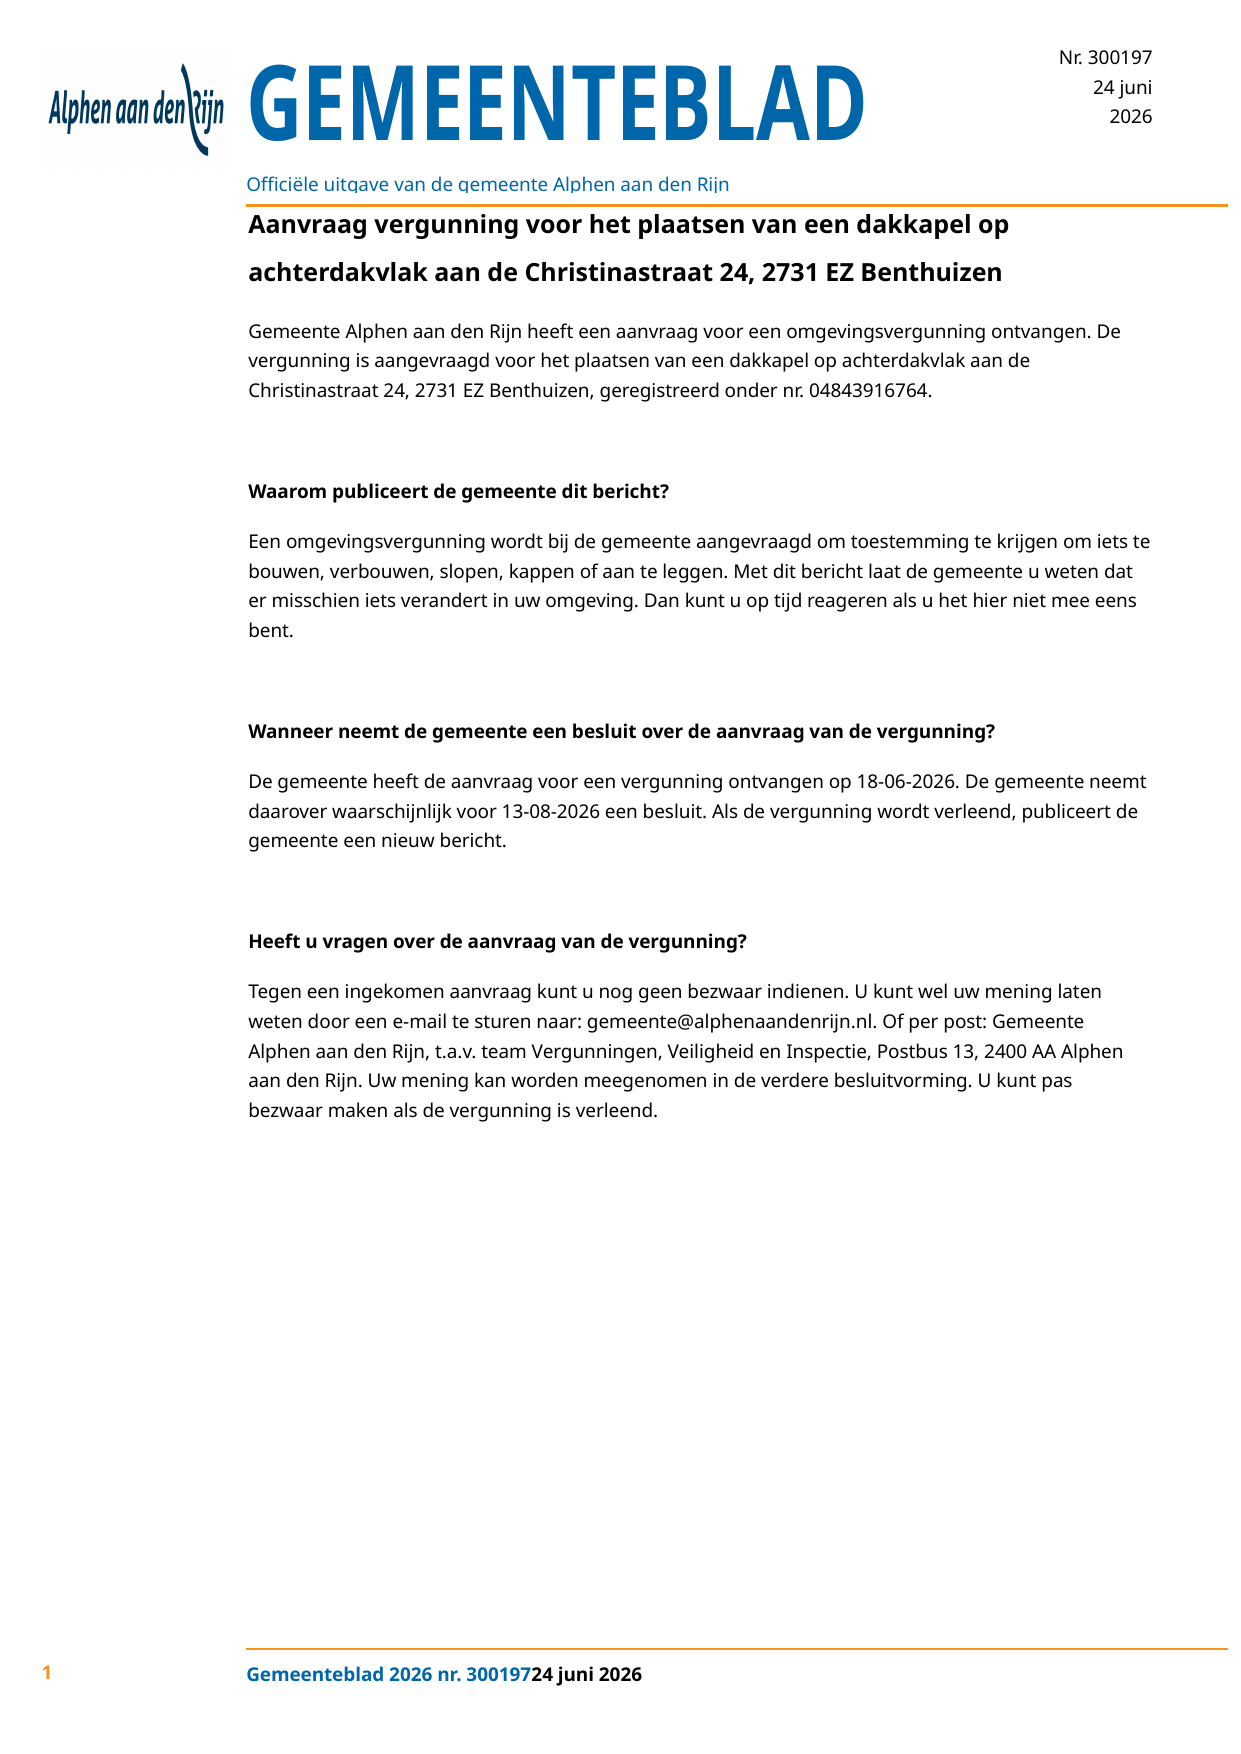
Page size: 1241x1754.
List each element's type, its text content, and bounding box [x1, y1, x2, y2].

text Waarom publiceert de gemeente dit bericht? [248, 478, 1152, 504]
text Tegen een ingekomen aanvraag kunt u nog geen bezwaar indienen. U kunt wel uw mening laten weten door een e-mail te sturen naar: gemeente@alphenaandenrijn.nl. Of per post: Gemeente Alphen aan den Rijn, t.a.v. team Vergunningen, Veiligheid en Inspectie, Postbus 13, 2400 AA Alphen aan den Rijn. Uw mening kan worden meegenomen in de verdere besluitvorming. U kunt pas bezwaar maken als de vergunning is verleend. [248, 979, 1152, 1123]
text De gemeente heeft de aanvraag voor een vergunning ontvangen op 18-06-2026. De gemeente neemt daarover waarschijnlijk voor 13-08-2026 een besluit. Als de vergunning wordt verleend, publiceert de gemeente een nieuw bericht. [248, 768, 1152, 853]
text Een omgevingsvergunning wordt bij de gemeente aangevraagd om toestemming te krijgen om iets te bouwen, verbouwen, slopen, kappen of aan te leggen. Met dit bericht laat de gemeente u weten dat er misschien iets verandert in uw omgeving. Dan kunt u op tijd reageren als u het hier niet mee eens bent. [248, 528, 1152, 643]
text Heeft u vragen over de aanvraag van de vergunning? [248, 928, 1152, 954]
text Wanneer neemt de gemeente een besluit over de aanvraag van de vergunning? [248, 718, 1152, 744]
text Gemeente Alphen aan den Rijn heeft een aanvraag voor een omgevingsvergunning ontvangen. De vergunning is aangevraagd voor het plaatsen van een dakkapel op achterdakvlak aan de Christinastraat 24, 2731 EZ Benthuizen, geregistreerd onder nr. 04843916764. [248, 318, 1152, 403]
text Aanvraag vergunning voor het plaatsen van een dakkapel op achterdakvlak aan de Christinastraat 24, 2731 EZ Benthuizen [248, 207, 1152, 288]
picture [41, 47, 231, 172]
